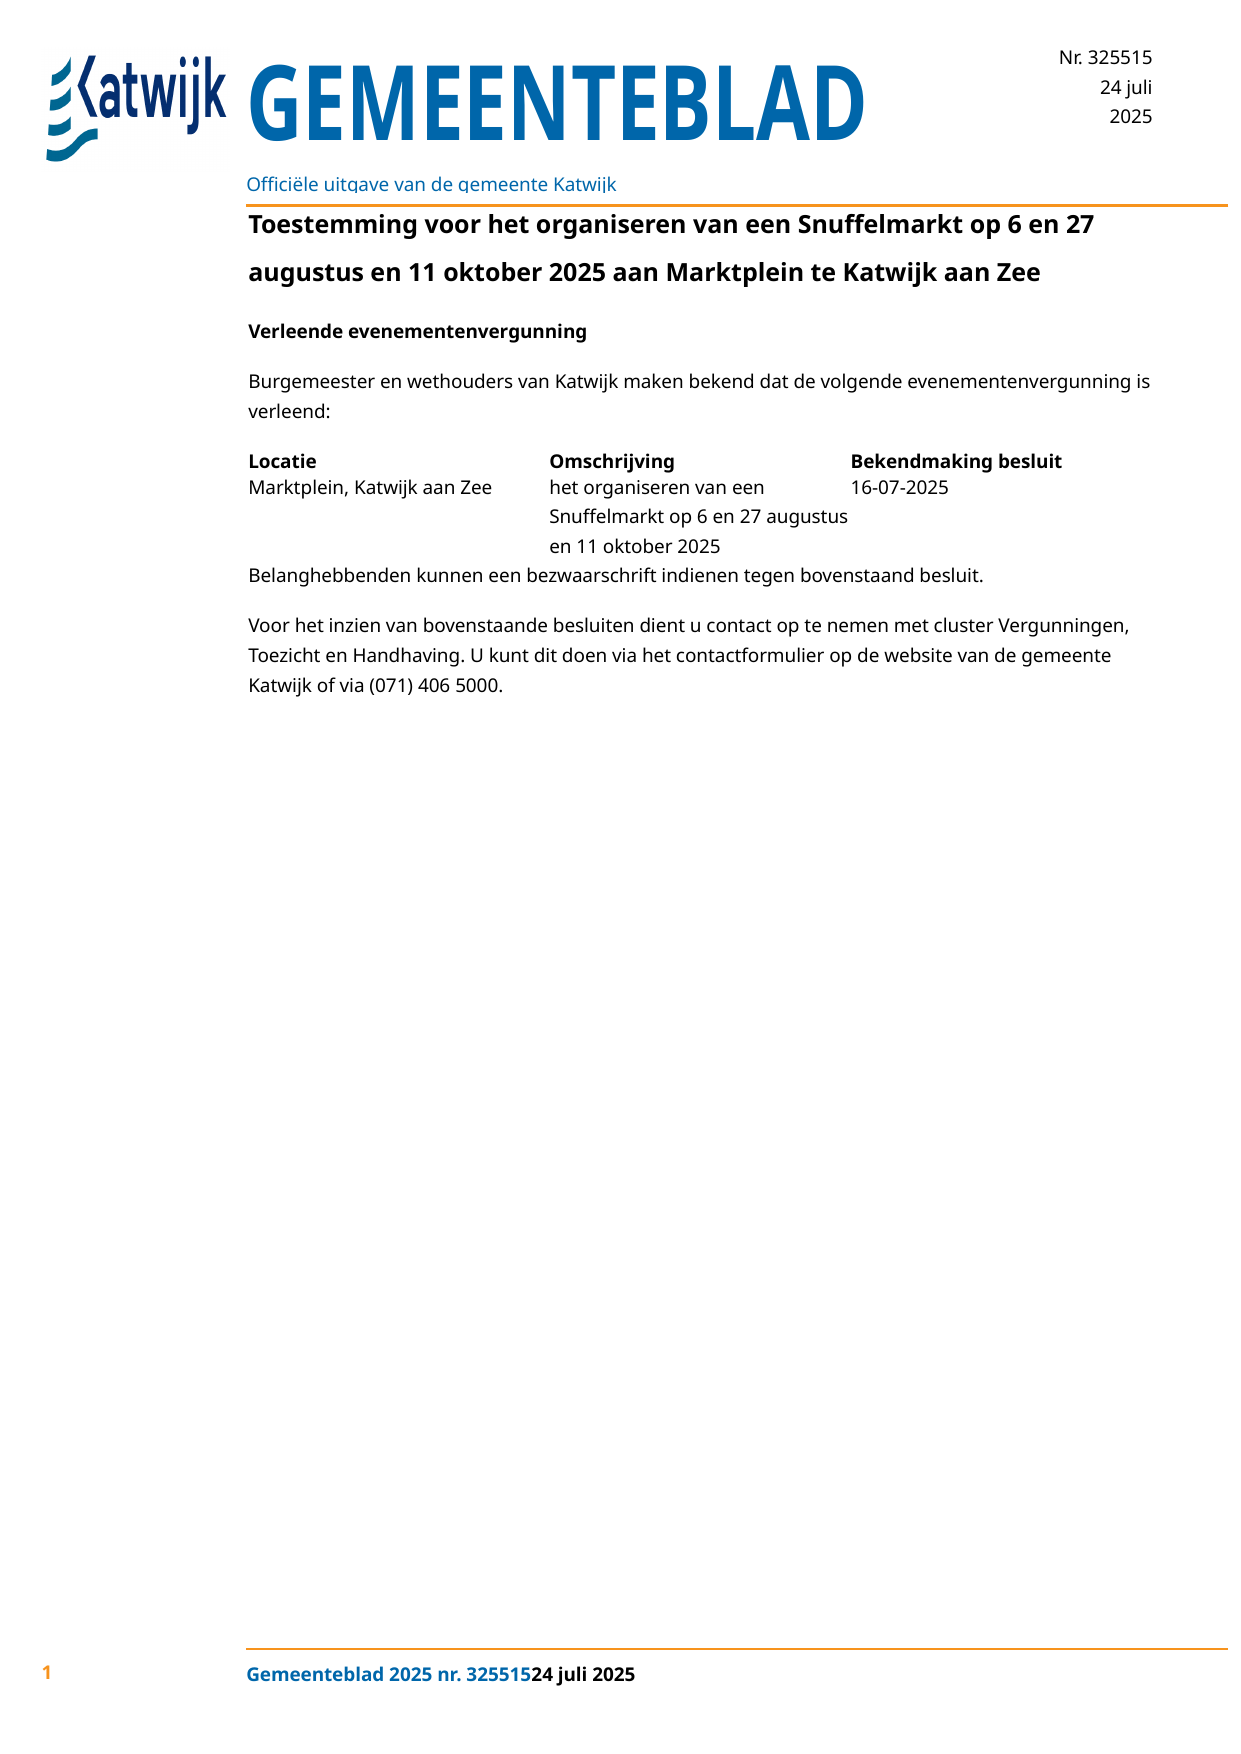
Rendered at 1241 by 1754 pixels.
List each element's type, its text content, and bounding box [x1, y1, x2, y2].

text Verleende evenementenvergunning [248, 318, 1152, 344]
text Toestemming voor het organiseren van een Snuffelmarkt op 6 en 27 augustus en 11 oktober 2025 aan Marktplein te Katwijk aan Zee [248, 207, 1152, 288]
picture [41, 47, 231, 172]
table_header Omschrijving [549, 449, 850, 474]
table_cell Marktplein, Katwijk aan Zee [248, 474, 549, 559]
text Burgemeester en wethouders van Katwijk maken bekend dat de volgende evenementenvergunning is verleend: [248, 368, 1152, 424]
table_header Bekendmaking besluit [850, 449, 1152, 474]
text Voor het inzien van bovenstaande besluiten dient u contact op te nemen met cluster Vergunningen, Toezicht en Handhaving. U kunt dit doen via het contactformulier op de website van de gemeente Katwijk of via (071) 406 5000. [248, 613, 1152, 698]
text Belanghebbenden kunnen een bezwaarschrift indienen tegen bovenstaand besluit. [248, 562, 1152, 588]
table_cell het organiseren van een Snuffelmarkt op 6 en 27 augustus en 11 oktober 2025 [549, 474, 850, 559]
table_cell 16-07-2025 [850, 474, 1152, 559]
table_header Locatie [248, 449, 549, 474]
